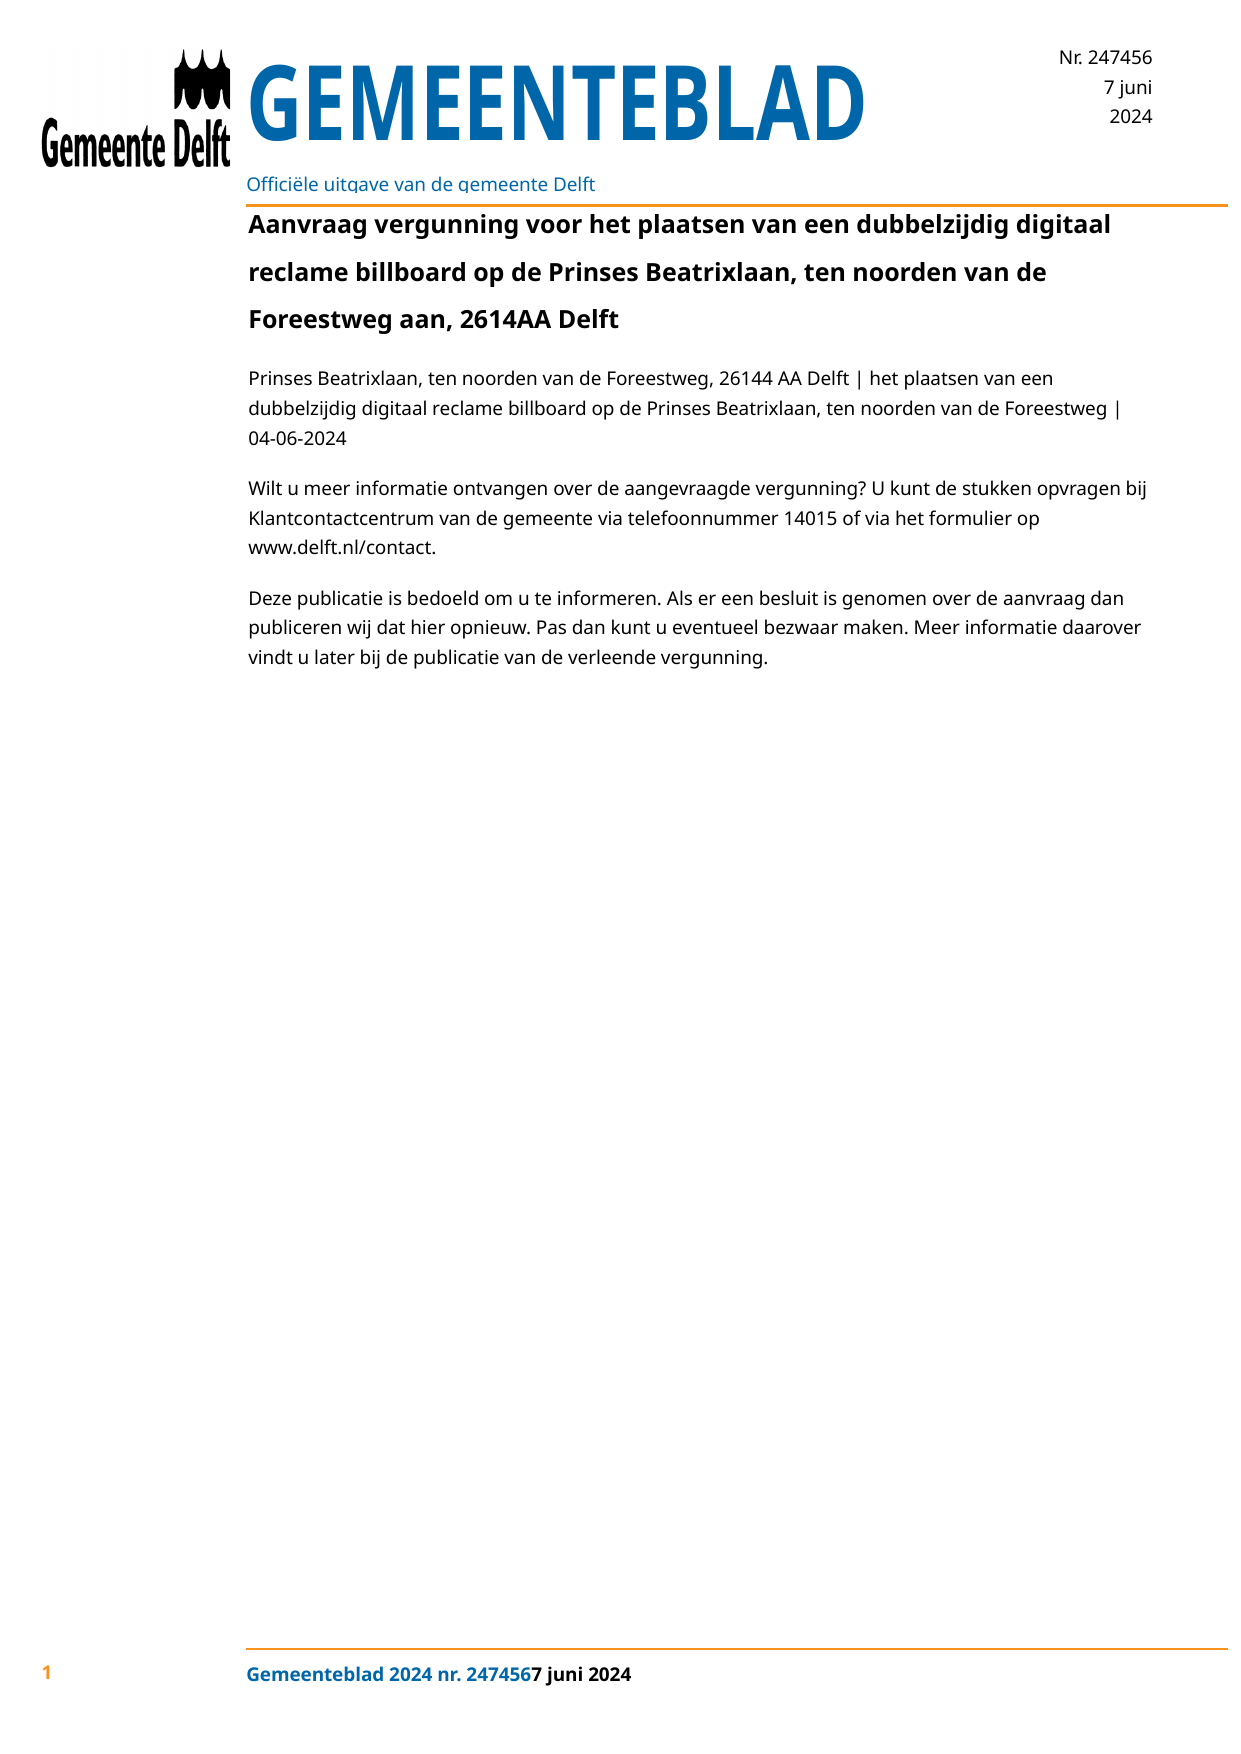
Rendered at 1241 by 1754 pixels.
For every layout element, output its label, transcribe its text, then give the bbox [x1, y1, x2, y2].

text Aanvraag vergunning voor het plaatsen van een dubbelzijdig digitaal reclame billboard op de Prinses Beatrixlaan, ten noorden van de Foreestweg aan, 2614AA Delft [248, 207, 1152, 336]
text Deze publicatie is bedoeld om u te informeren. Als er een besluit is genomen over de aanvraag dan publiceren wij dat hier opnieuw. Pas dan kunt u eventueel bezwaar maken. Meer informatie daarover vindt u later bij de publicatie van de verleende vergunning. [248, 585, 1152, 669]
text Wilt u meer informatie ontvangen over de aangevraagde vergunning? U kunt de stukken opvragen bij Klantcontactcentrum van de gemeente via telefoonnummer 14015 of via het formulier op www.delft.nl/contact. [248, 475, 1152, 560]
text Prinses Beatrixlaan, ten noorden van de Foreestweg, 26144 AA Delft | het plaatsen van een dubbelzijdig digitaal reclame billboard op de Prinses Beatrixlaan, ten noorden van de Foreestweg | 04-06-2024 [248, 366, 1152, 450]
picture [41, 47, 231, 172]
